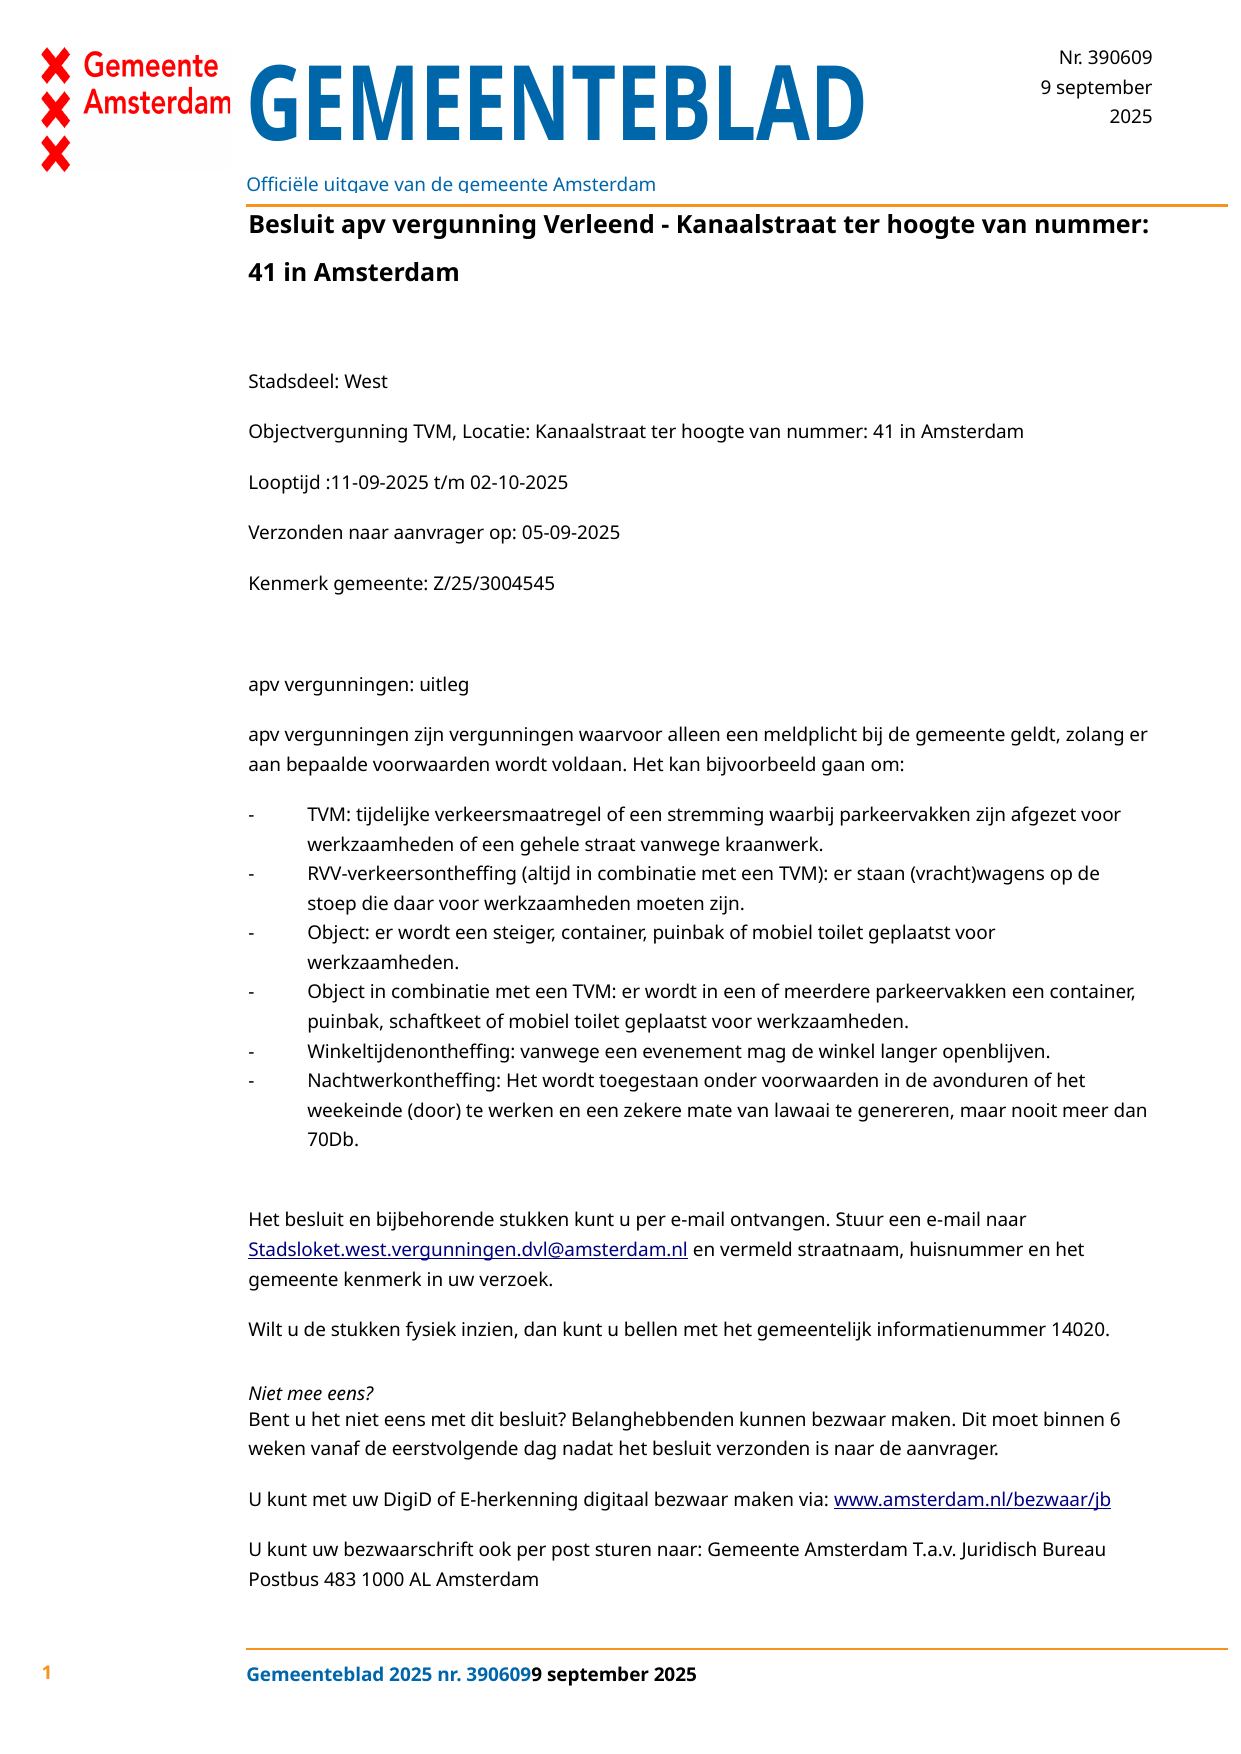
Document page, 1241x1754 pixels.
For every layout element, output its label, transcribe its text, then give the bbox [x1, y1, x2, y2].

text Besluit apv vergunning Verleend - Kanaalstraat ter hoogte van nummer: 41 in Amsterdam [248, 207, 1152, 288]
text apv vergunningen zijn vergunningen waarvoor alleen een meldplicht bij de gemeente geldt, zolang er aan bepaalde voorwaarden wordt voldaan. Het kan bijvoorbeeld gaan om: [248, 721, 1152, 777]
text U kunt met uw DigiD of E-herkenning digitaal bezwaar maken via: www.amsterdam.nl/bezwaar/jb [248, 1486, 1152, 1512]
text U kunt uw bezwaarschrift ook per post sturen naar: Gemeente Amsterdam T.a.v. Juridisch Bureau Postbus 483 1000 AL Amsterdam [248, 1536, 1152, 1592]
text Bent u het niet eens met dit besluit? Belanghebbenden kunnen bezwaar maken. Dit moet binnen 6 weken vanaf de eerstvolgende dag nadat het besluit verzonden is naar de aanvrager. [248, 1406, 1152, 1461]
text Stadsdeel: West [248, 368, 1152, 394]
text Wilt u de stukken fysiek inzien, dan kunt u bellen met het gemeentelijk informatienummer 14020. [248, 1316, 1152, 1342]
text Kenmerk gemeente: Z/25/3004545 [248, 570, 1152, 596]
list Object in combinatie met een TVM: er wordt in een of meerdere parkeervakken een container, puinbak, schaftkeet of mobiel toilet geplaatst voor werkzaamheden. [248, 979, 1152, 1034]
list TVM: tijdelijke verkeersmaatregel of een stremming waarbij parkeervakken zijn afgezet voor werkzaamheden of een gehele straat vanwege kraanwerk. [248, 801, 1152, 857]
text Verzonden naar aanvrager op: 05-09-2025 [248, 519, 1152, 545]
list RVV-verkeersontheffing (altijd in combinatie met een TVM): er staan (vracht)wagens op de stoep die daar voor werkzaamheden moeten zijn. [248, 860, 1152, 916]
picture [41, 47, 231, 172]
list Winkeltijdenontheffing: vanwege een evenement mag de winkel langer openblijven. [248, 1038, 1152, 1064]
text Objectvergunning TVM, Locatie: Kanaalstraat ter hoogte van nummer: 41 in Amsterdam [248, 419, 1152, 444]
list Object: er wordt een steiger, container, puinbak of mobiel toilet geplaatst voor werkzaamheden. [248, 919, 1152, 975]
list Nachtwerkontheffing: Het wordt toegestaan onder voorwaarden in de avonduren of het weekeinde (door) te werken en een zekere mate van lawaai te genereren, maar nooit meer dan 70Db. [248, 1067, 1152, 1152]
text Looptijd :11-09-2025 t/m 02-10-2025 [248, 469, 1152, 495]
text Niet mee eens? [248, 1380, 1152, 1406]
text apv vergunningen: uitleg [248, 671, 1152, 697]
text Het besluit en bijbehorende stukken kunt u per e-mail ontvangen. Stuur een e-mail naar Stadsloket.west.vergunningen.dvl@amsterdam.nl en vermeld straatnaam, huisnummer en het gemeente kenmerk in uw verzoek. [248, 1207, 1152, 1292]
